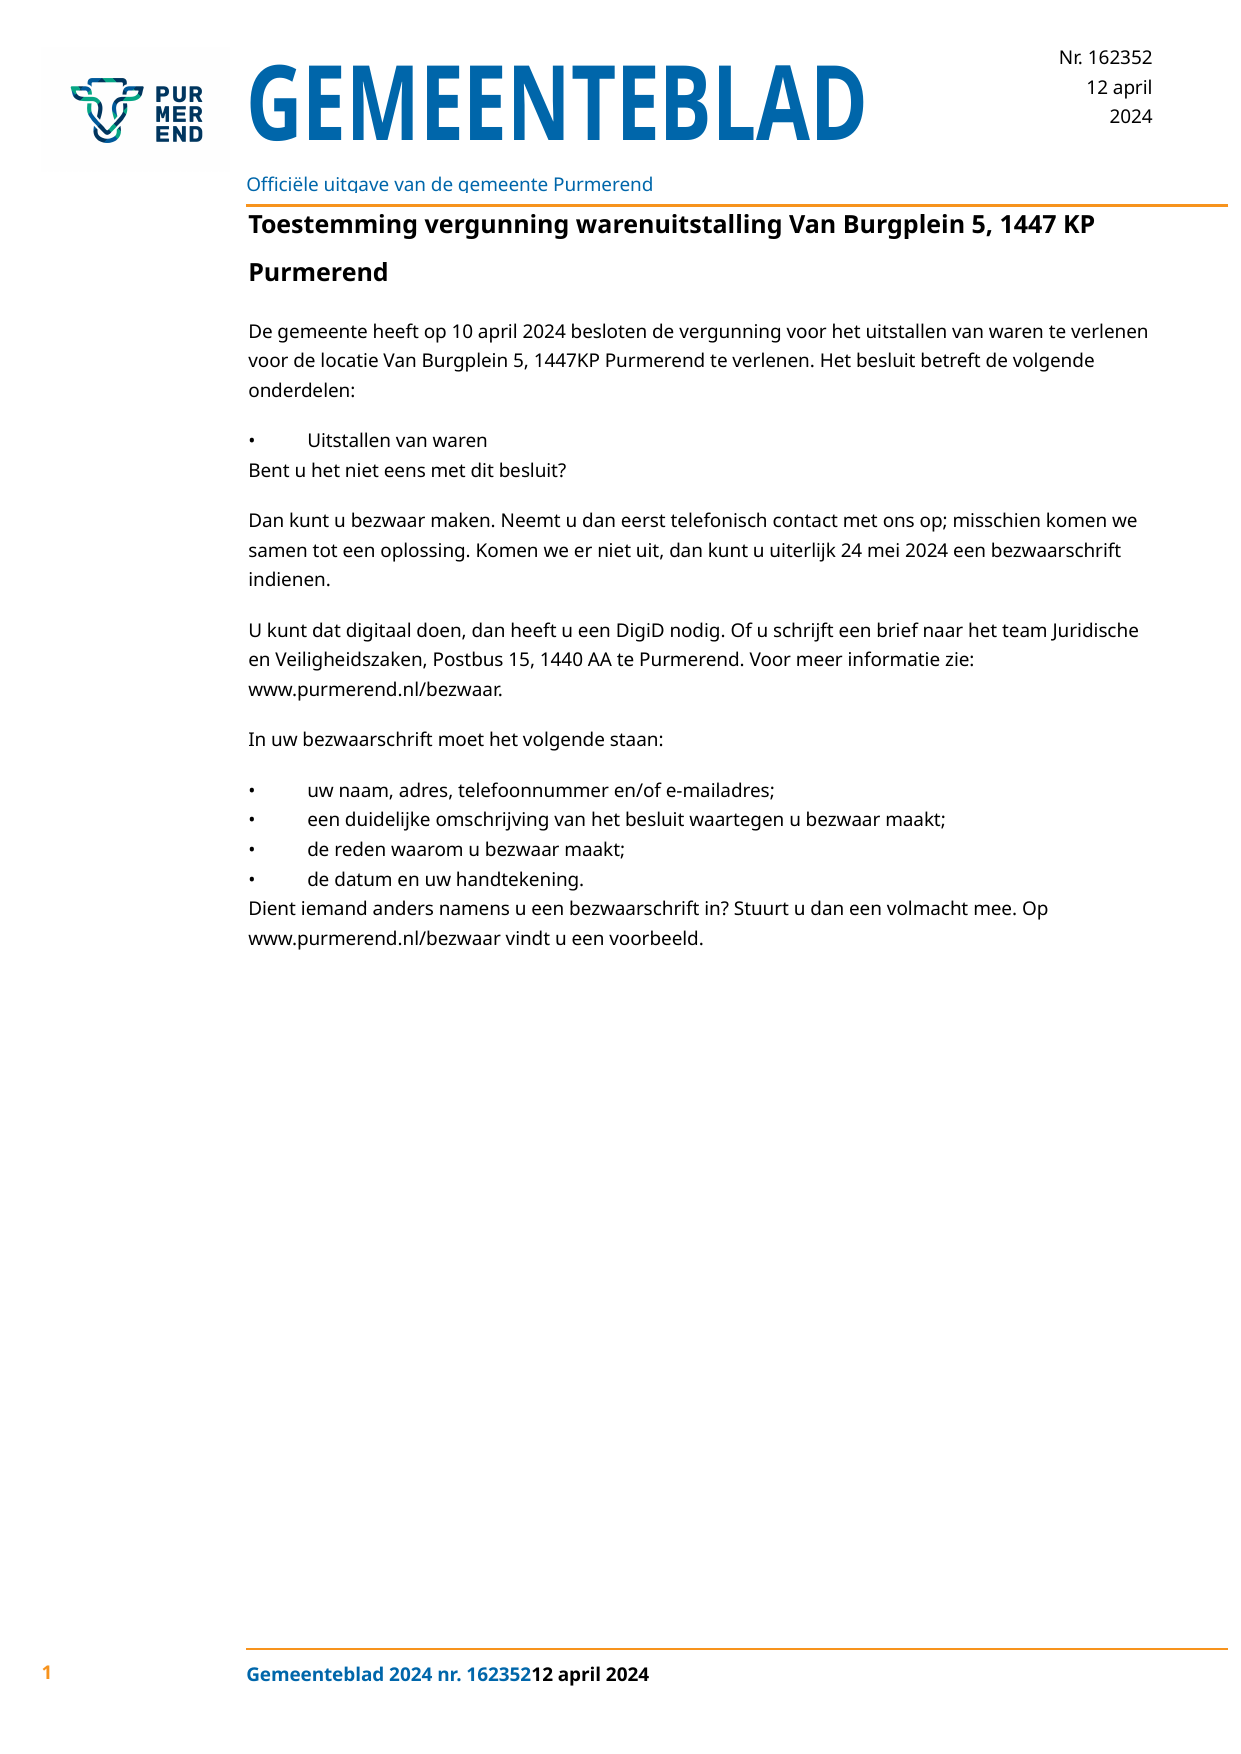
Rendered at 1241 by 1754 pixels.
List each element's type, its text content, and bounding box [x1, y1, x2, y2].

text Bent u het niet eens met dit besluit? [248, 457, 1152, 483]
text De gemeente heeft op 10 april 2024 besloten de vergunning voor het uitstallen van waren te verlenen voor de locatie Van Burgplein 5, 1447KP Purmerend te verlenen. Het besluit betreft de volgende onderdelen: [248, 318, 1152, 403]
text Toestemming vergunning warenuitstalling Van Burgplein 5, 1447 KP Purmerend [248, 207, 1152, 288]
list Uitstallen van waren [248, 427, 1152, 453]
text Dan kunt u bezwaar maken. Neemt u dan eerst telefonisch contact met ons op; misschien komen we samen tot een oplossing. Komen we er niet uit, dan kunt u uiterlijk 24 mei 2024 een bezwaarschrift indienen. [248, 507, 1152, 592]
list de reden waarom u bezwaar maakt; [248, 836, 1152, 862]
picture [41, 47, 231, 172]
list een duidelijke omschrijving van het besluit waartegen u bezwaar maakt; [248, 807, 1152, 832]
list de datum en uw handtekening. [248, 866, 1152, 892]
text Dient iemand anders namens u een bezwaarschrift in? Stuurt u dan een volmacht mee. Op www.purmerend.nl/bezwaar vindt u een voorbeeld. [248, 895, 1152, 951]
list uw naam, adres, telefoonnummer en/of e-mailadres; [248, 777, 1152, 803]
text In uw bezwaarschrift moet het volgende staan: [248, 727, 1152, 752]
text U kunt dat digitaal doen, dan heeft u een DigiD nodig. Of u schrijft een brief naar het team Juridische en Veiligheidszaken, Postbus 15, 1440 AA te Purmerend. Voor meer informatie zie: www.purmerend.nl/bezwaar. [248, 617, 1152, 702]
